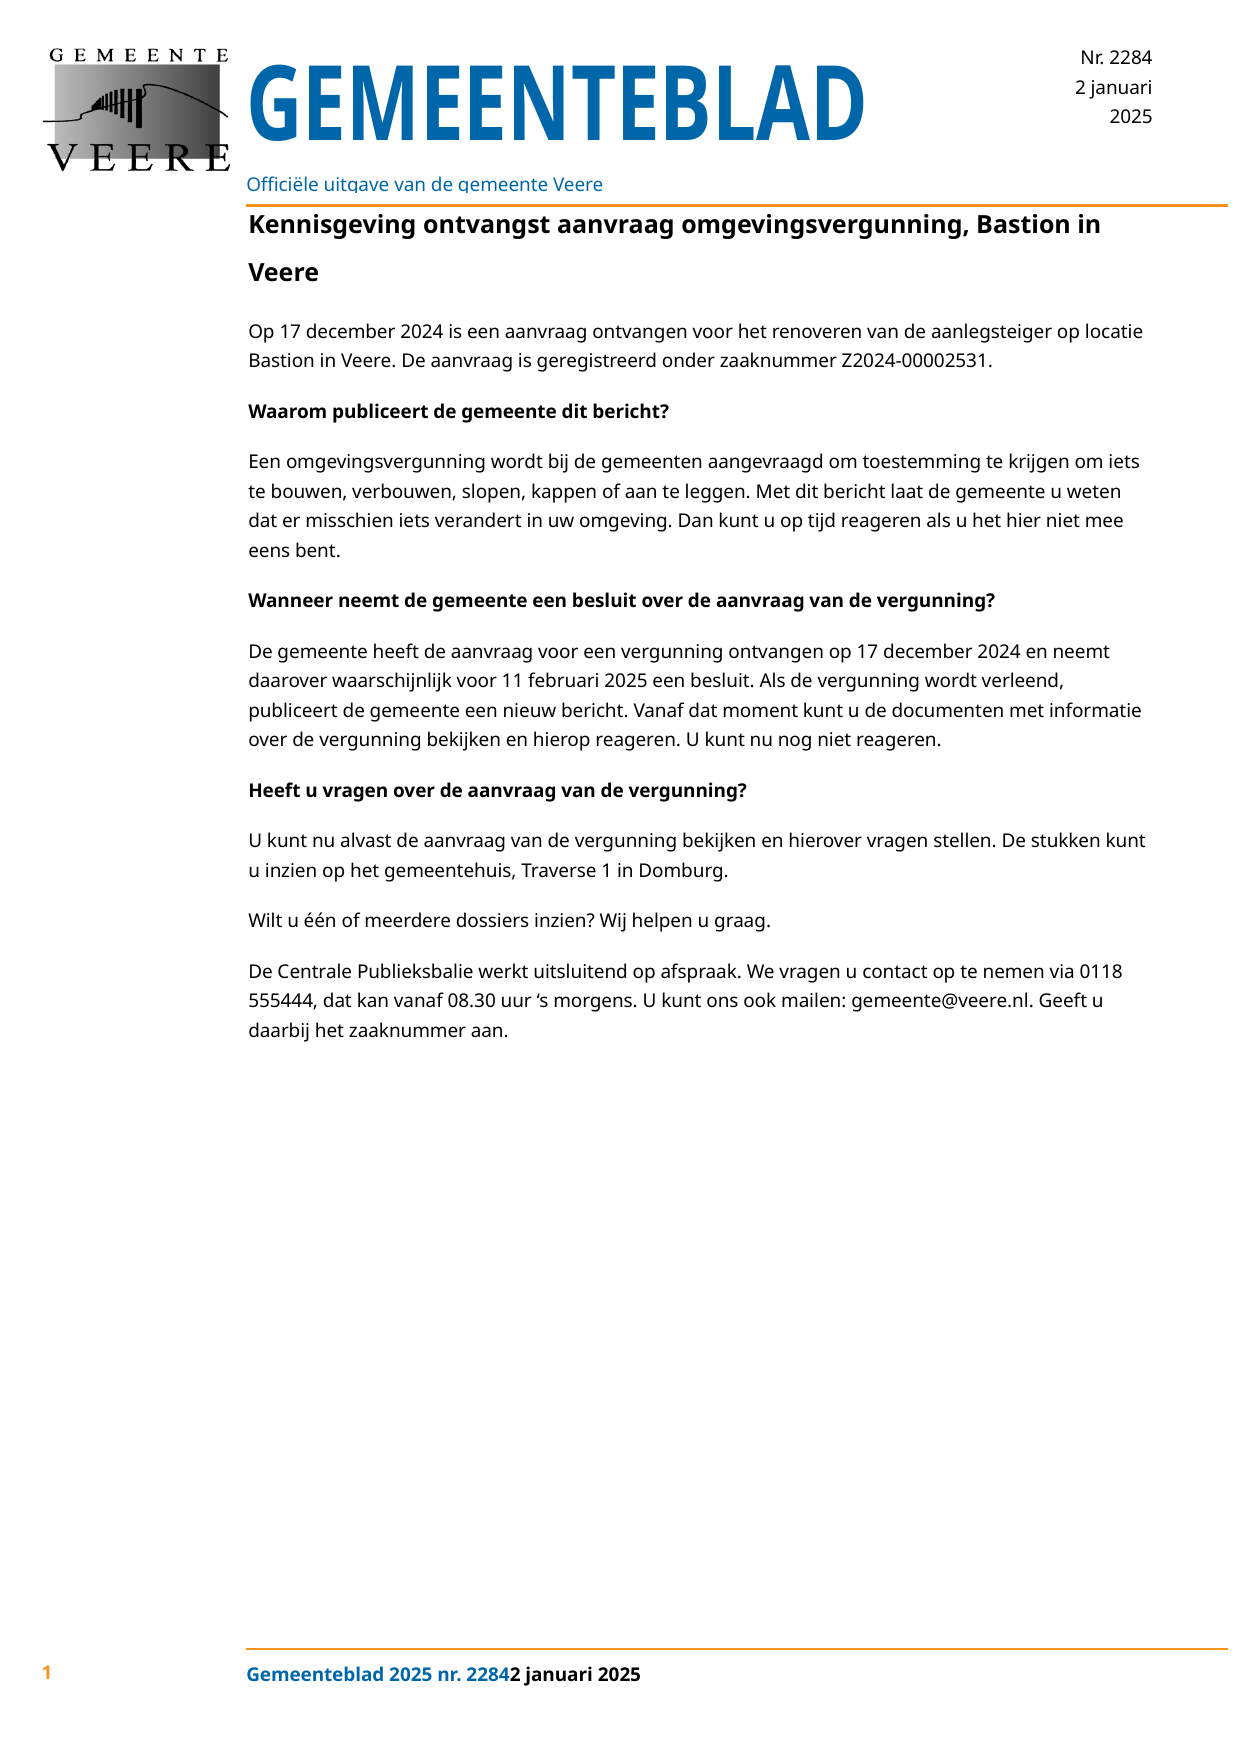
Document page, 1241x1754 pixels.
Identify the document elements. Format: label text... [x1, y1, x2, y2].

text Heeft u vragen over de aanvraag van de vergunning? [248, 777, 1152, 803]
text De Centrale Publieksbalie werkt uitsluitend op afspraak. We vragen u contact op te nemen via 0118 555444, dat kan vanaf 08.30 uur ‘s morgens. U kunt ons ook mailen: gemeente@veere.nl. Geeft u daarbij het zaaknummer aan. [248, 958, 1152, 1043]
text Wanneer neemt de gemeente een besluit over de aanvraag van de vergunning? [248, 587, 1152, 613]
picture [41, 47, 231, 172]
text De gemeente heeft de aanvraag voor een vergunning ontvangen op 17 december 2024 en neemt daarover waarschijnlijk voor 11 februari 2025 een besluit. Als de vergunning wordt verleend, publiceert de gemeente een nieuw bericht. Vanaf dat moment kunt u de documenten met informatie over de vergunning bekijken en hierop reageren. U kunt nu nog niet reageren. [248, 638, 1152, 752]
text Waarom publiceert de gemeente dit bericht? [248, 398, 1152, 424]
text Kennisgeving ontvangst aanvraag omgevingsvergunning, Bastion in Veere [248, 207, 1152, 288]
text Op 17 december 2024 is een aanvraag ontvangen voor het renoveren van de aanlegsteiger op locatie Bastion in Veere. De aanvraag is geregistreerd onder zaaknummer Z2024-00002531. [248, 318, 1152, 373]
text Een omgevingsvergunning wordt bij de gemeenten aangevraagd om toestemming te krijgen om iets te bouwen, verbouwen, slopen, kappen of aan te leggen. Met dit bericht laat de gemeente u weten dat er misschien iets verandert in uw omgeving. Dan kunt u op tijd reageren als u het hier niet mee eens bent. [248, 448, 1152, 563]
text Wilt u één of meerdere dossiers inzien? Wij helpen u graag. [248, 907, 1152, 933]
text U kunt nu alvast de aanvraag van de vergunning bekijken en hierover vragen stellen. De stukken kunt u inzien op het gemeentehuis, Traverse 1 in Domburg. [248, 827, 1152, 883]
